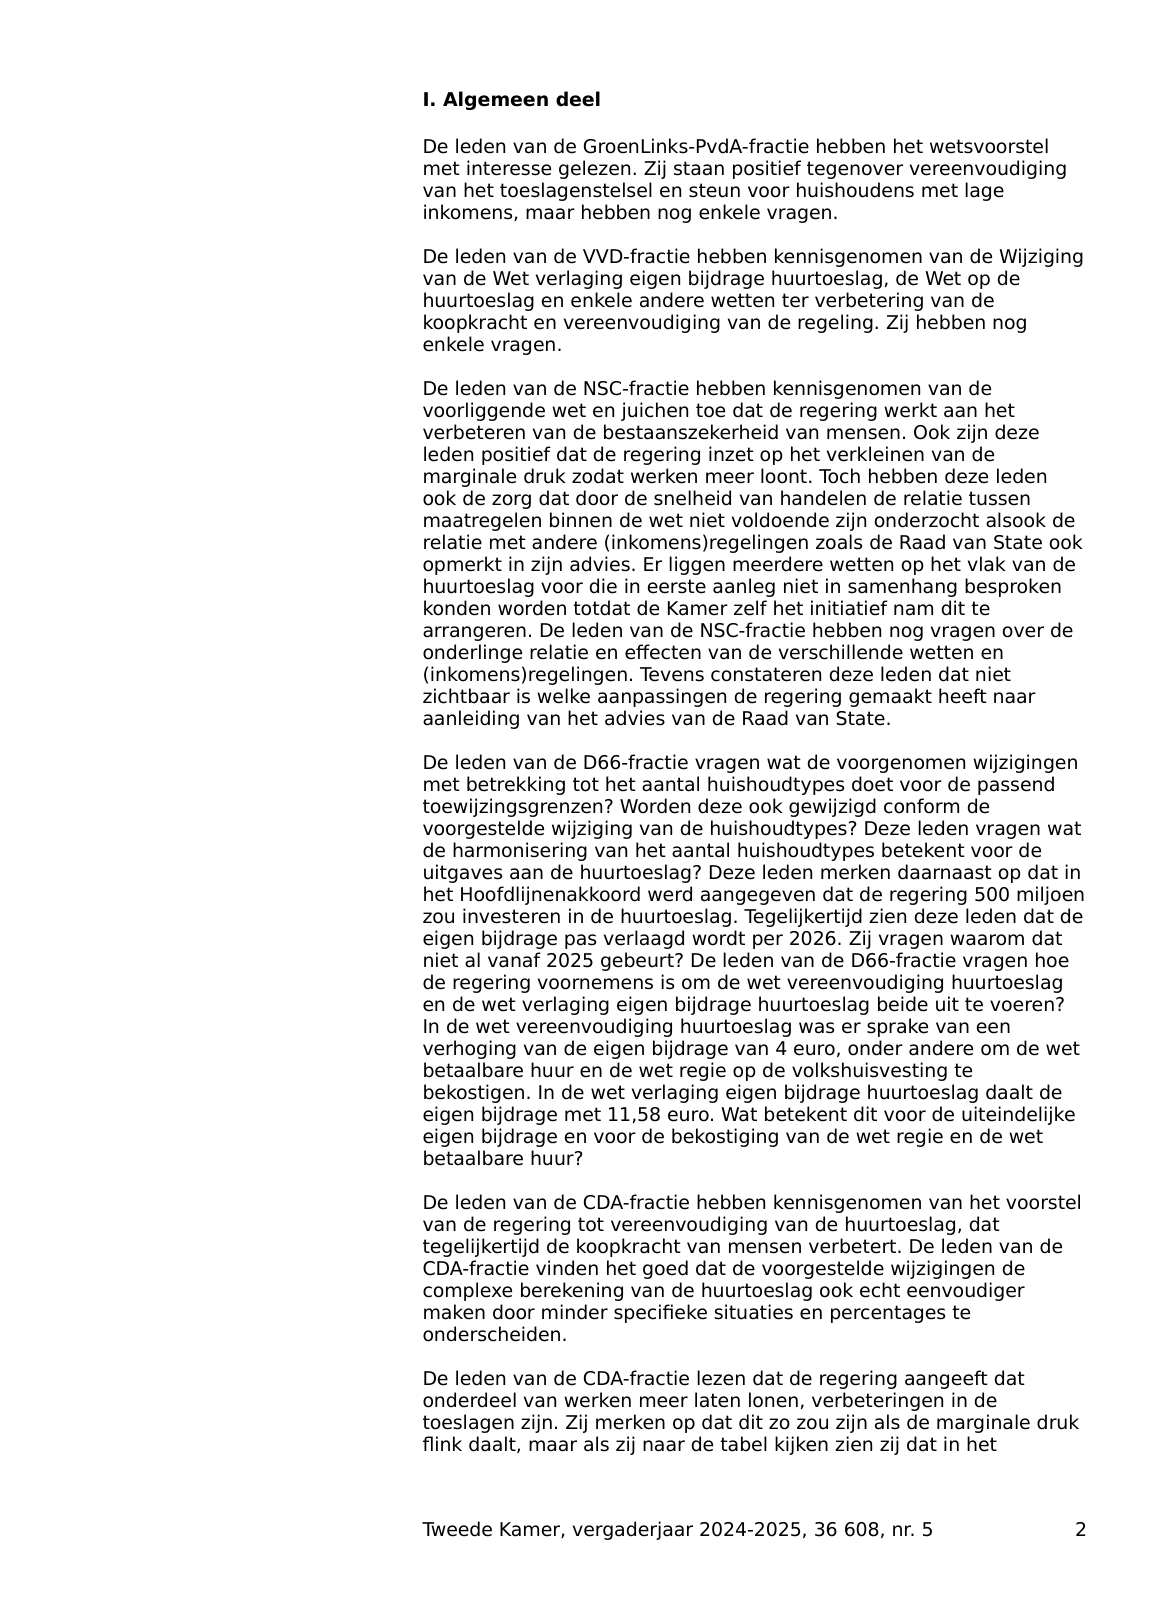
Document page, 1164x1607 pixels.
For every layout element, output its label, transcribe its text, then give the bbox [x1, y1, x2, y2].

subtitle I. Algemeen deel [422, 89, 1087, 111]
text De leden van de GroenLinks-PvdA-fractie hebben het wetsvoorstel met interesse gelezen. Zij staan positief tegenover vereenvoudiging van het toeslagenstelsel en steun voor huishoudens met lage inkomens, maar hebben nog enkele vragen. [422, 136, 1087, 224]
text De leden van de D66-fractie vragen wat de voorgenomen wijzigingen met betrekking tot het aantal huishoudtypes doet voor de passend toewijzingsgrenzen? Worden deze ook gewijzigd conform de voorgestelde wijziging van de huishoudtypes? Deze leden vragen wat de harmonisering van het aantal huishoudtypes betekent voor de uitgaves aan de huurtoeslag? Deze leden merken daarnaast op dat in het Hoofdlijnenakkoord werd aangegeven dat de regering 500 miljoen zou investeren in de huurtoeslag. Tegelijkertijd zien deze leden dat de eigen bijdrage pas verlaagd wordt per 2026. Zij vragen waarom dat niet al vanaf 2025 gebeurt? De leden van de D66-fractie vragen hoe de regering voornemens is om de wet vereenvoudiging huurtoeslag en de wet verlaging eigen bijdrage huurtoeslag beide uit te voeren? In de wet vereenvoudiging huurtoeslag was er sprake van een verhoging van de eigen bijdrage van 4 euro, onder andere om de wet betaalbare huur en de wet regie op de volkshuisvesting te bekostigen. In de wet verlaging eigen bijdrage huurtoeslag daalt de eigen bijdrage met 11,58 euro. Wat betekent dit voor de uiteindelijke eigen bijdrage en voor de bekostiging van de wet regie en de wet betaalbare huur? [422, 752, 1087, 1170]
text De leden van de NSC-fractie hebben kennisgenomen van de voorliggende wet en juichen toe dat de regering werkt aan het verbeteren van de bestaanszekerheid van mensen. Ook zijn deze leden positief dat de regering inzet op het verkleinen van de marginale druk zodat werken meer loont. Toch hebben deze leden ook de zorg dat door de snelheid van handelen de relatie tussen maatregelen binnen de wet niet voldoende zijn onderzocht alsook de relatie met andere (inkomens)regelingen zoals de Raad van State ook opmerkt in zijn advies. Er liggen meerdere wetten op het vlak van de huurtoeslag voor die in eerste aanleg niet in samenhang besproken konden worden totdat de Kamer zelf het initiatief nam dit te arrangeren. De leden van de NSC-fractie hebben nog vragen over de onderlinge relatie en effecten van de verschillende wetten en (inkomens)regelingen. Tevens constateren deze leden dat niet zichtbaar is welke aanpassingen de regering gemaakt heeft naar aanleiding van het advies van de Raad van State. [422, 378, 1087, 730]
text De leden van de VVD-fractie hebben kennisgenomen van de Wijziging van de Wet verlaging eigen bijdrage huurtoeslag, de Wet op de huurtoeslag en enkele andere wetten ter verbetering van de koopkracht en vereenvoudiging van de regeling. Zij hebben nog enkele vragen. [422, 246, 1087, 356]
text De leden van de CDA-fractie lezen dat de regering aangeeft dat onderdeel van werken meer laten lonen, verbeteringen in de toeslagen zijn. Zij merken op dat dit zo zou zijn als de marginale druk flink daalt, maar als zij naar de tabel kijken zien zij dat in het [422, 1368, 1087, 1456]
text De leden van de CDA-fractie hebben kennisgenomen van het voorstel van de regering tot vereenvoudiging van de huurtoeslag, dat tegelijkertijd de koopkracht van mensen verbetert. De leden van de CDA-fractie vinden het goed dat de voorgestelde wijzigingen de complexe berekening van de huurtoeslag ook echt eenvoudiger maken door minder specifieke situaties en percentages te onderscheiden. [422, 1192, 1087, 1346]
